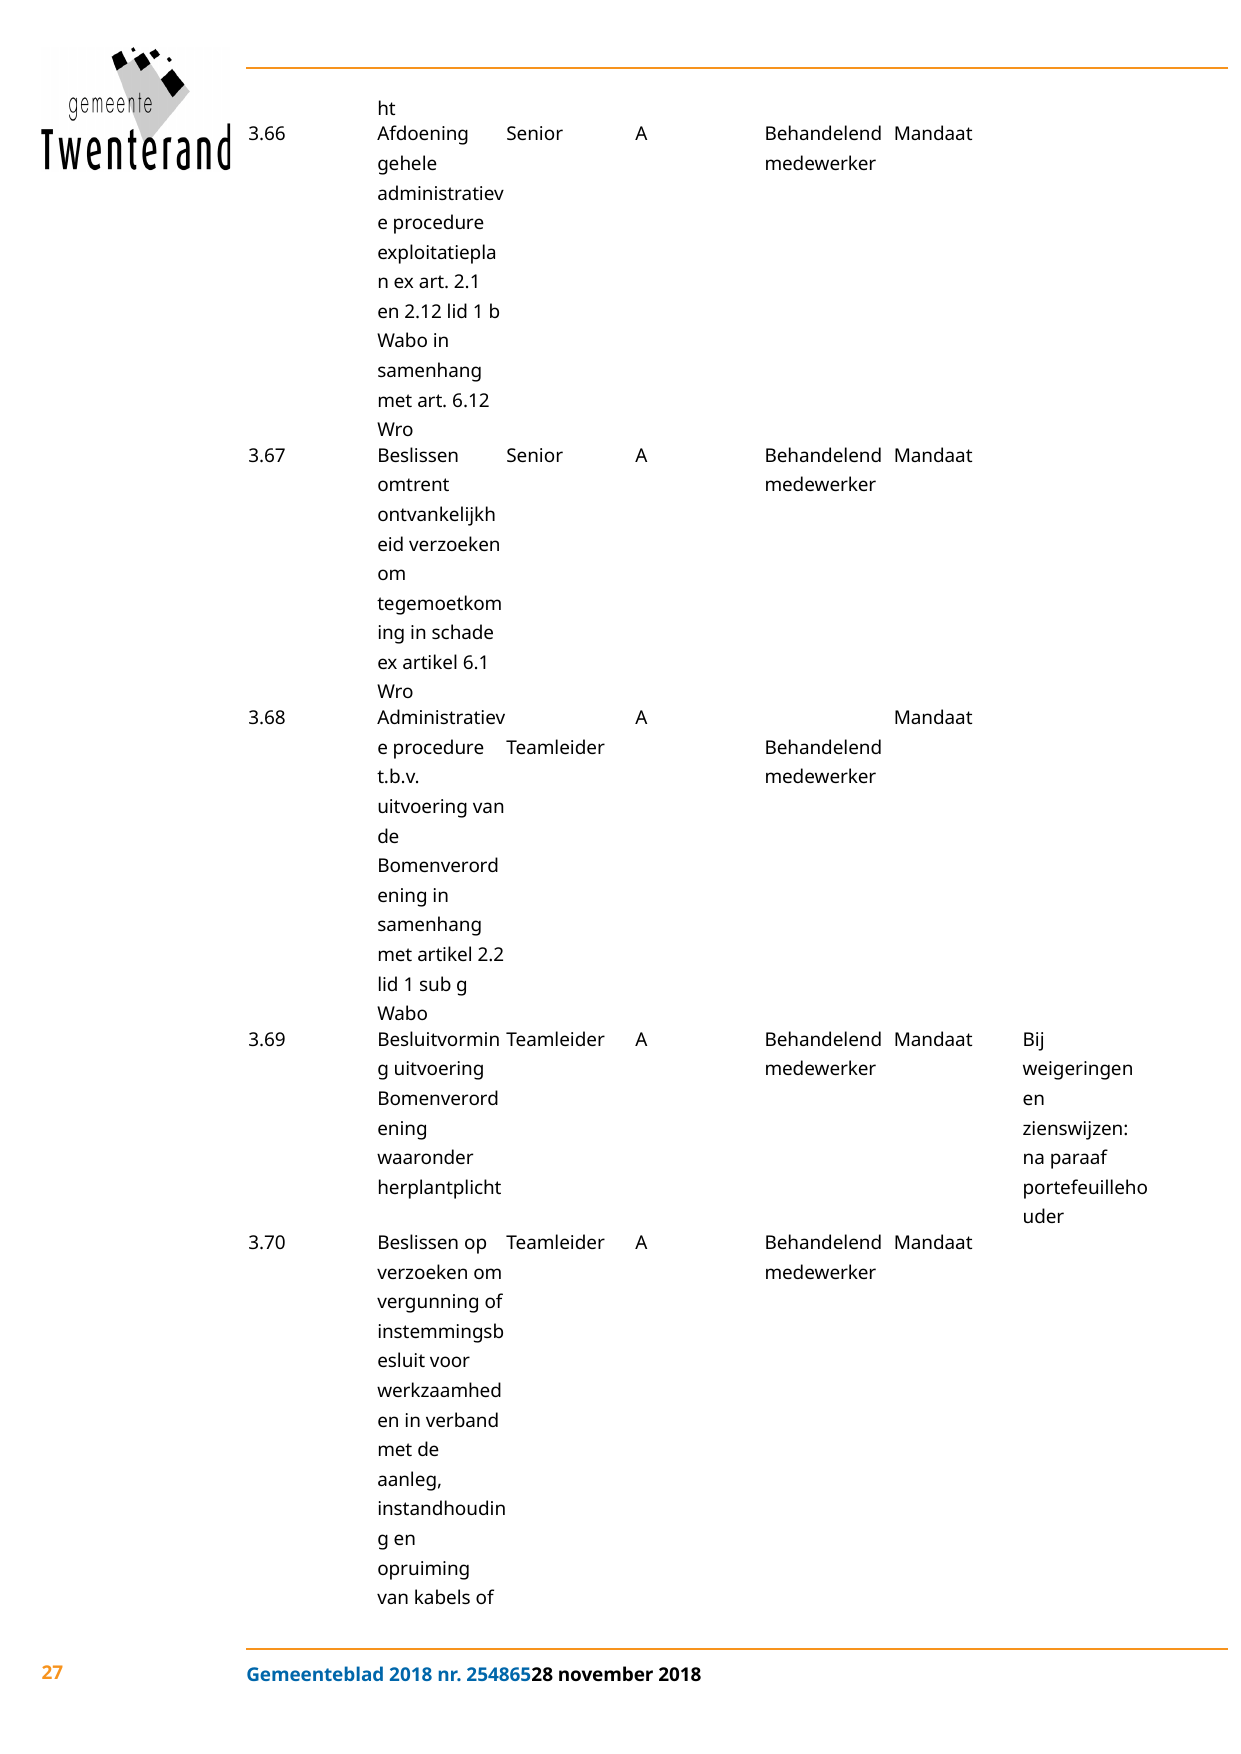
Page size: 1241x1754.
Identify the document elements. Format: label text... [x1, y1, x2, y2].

table_cell Beslissen omtrent ontvankelijkheid verzoeken om tegemoetkoming in schade ex artikel 6.1 Wro [377, 442, 506, 704]
table_cell Administratieve procedure t.b.v. uitvoering van de Bomenverordening in samenhang met artikel 2.2 lid 1 sub g Wabo [377, 705, 506, 1026]
table_cell [894, 95, 1022, 121]
table_cell Behandelend medewerker [764, 705, 893, 1026]
table_cell A [635, 1229, 764, 1610]
table_cell [764, 95, 893, 121]
table_cell [1023, 442, 1152, 704]
table_cell [1023, 121, 1152, 442]
table_cell [1023, 95, 1152, 121]
table_cell A [635, 705, 764, 1026]
table_cell ht [377, 95, 506, 121]
table_cell Teamleider [506, 705, 635, 1026]
table_cell Afdoening gehele administratieve procedure exploitatieplan ex art. 2.1 en 2.12 lid 1 b Wabo in samenhang met art. 6.12 Wro [377, 121, 506, 442]
table_cell Bij weigeringen en zienswijzen: na paraaf portefeuillehouder [1023, 1026, 1152, 1229]
table_cell 3.68 [248, 705, 377, 1026]
table_cell Mandaat [894, 442, 1022, 704]
table_cell Teamleider [506, 1229, 635, 1610]
table_cell [248, 95, 377, 121]
table_cell 3.67 [248, 442, 377, 704]
table_cell [1023, 705, 1152, 1026]
picture [41, 47, 231, 172]
table_cell 3.66 [248, 121, 377, 442]
table_cell Senior [506, 442, 635, 704]
table_cell Mandaat [894, 1026, 1022, 1229]
table_cell Besluitvorming uitvoering Bomenverordening waaronder herplantplicht [377, 1026, 506, 1229]
table_cell 3.70 [248, 1229, 377, 1610]
table_cell [1023, 1229, 1152, 1610]
table_cell A [635, 442, 764, 704]
table_cell Mandaat [894, 121, 1022, 442]
table_cell Behandelend medewerker [764, 1229, 893, 1610]
table_cell Behandelend medewerker [764, 442, 893, 704]
table_cell Mandaat [894, 705, 1022, 1026]
table_cell [506, 95, 635, 121]
table_cell Behandelend medewerker [764, 1026, 893, 1229]
table_cell Beslissen op verzoeken om vergunning of instemmingsbesluit voor werkzaamheden in verband met de aanleg, instandhouding en opruiming van kabels of [377, 1229, 506, 1610]
table_cell [635, 95, 764, 121]
table_cell Behandelend medewerker [764, 121, 893, 442]
table_cell 3.69 [248, 1026, 377, 1229]
table_cell Senior [506, 121, 635, 442]
table_cell A [635, 121, 764, 442]
table_cell Mandaat [894, 1229, 1022, 1610]
table_cell A [635, 1026, 764, 1229]
table_cell Teamleider [506, 1026, 635, 1229]
